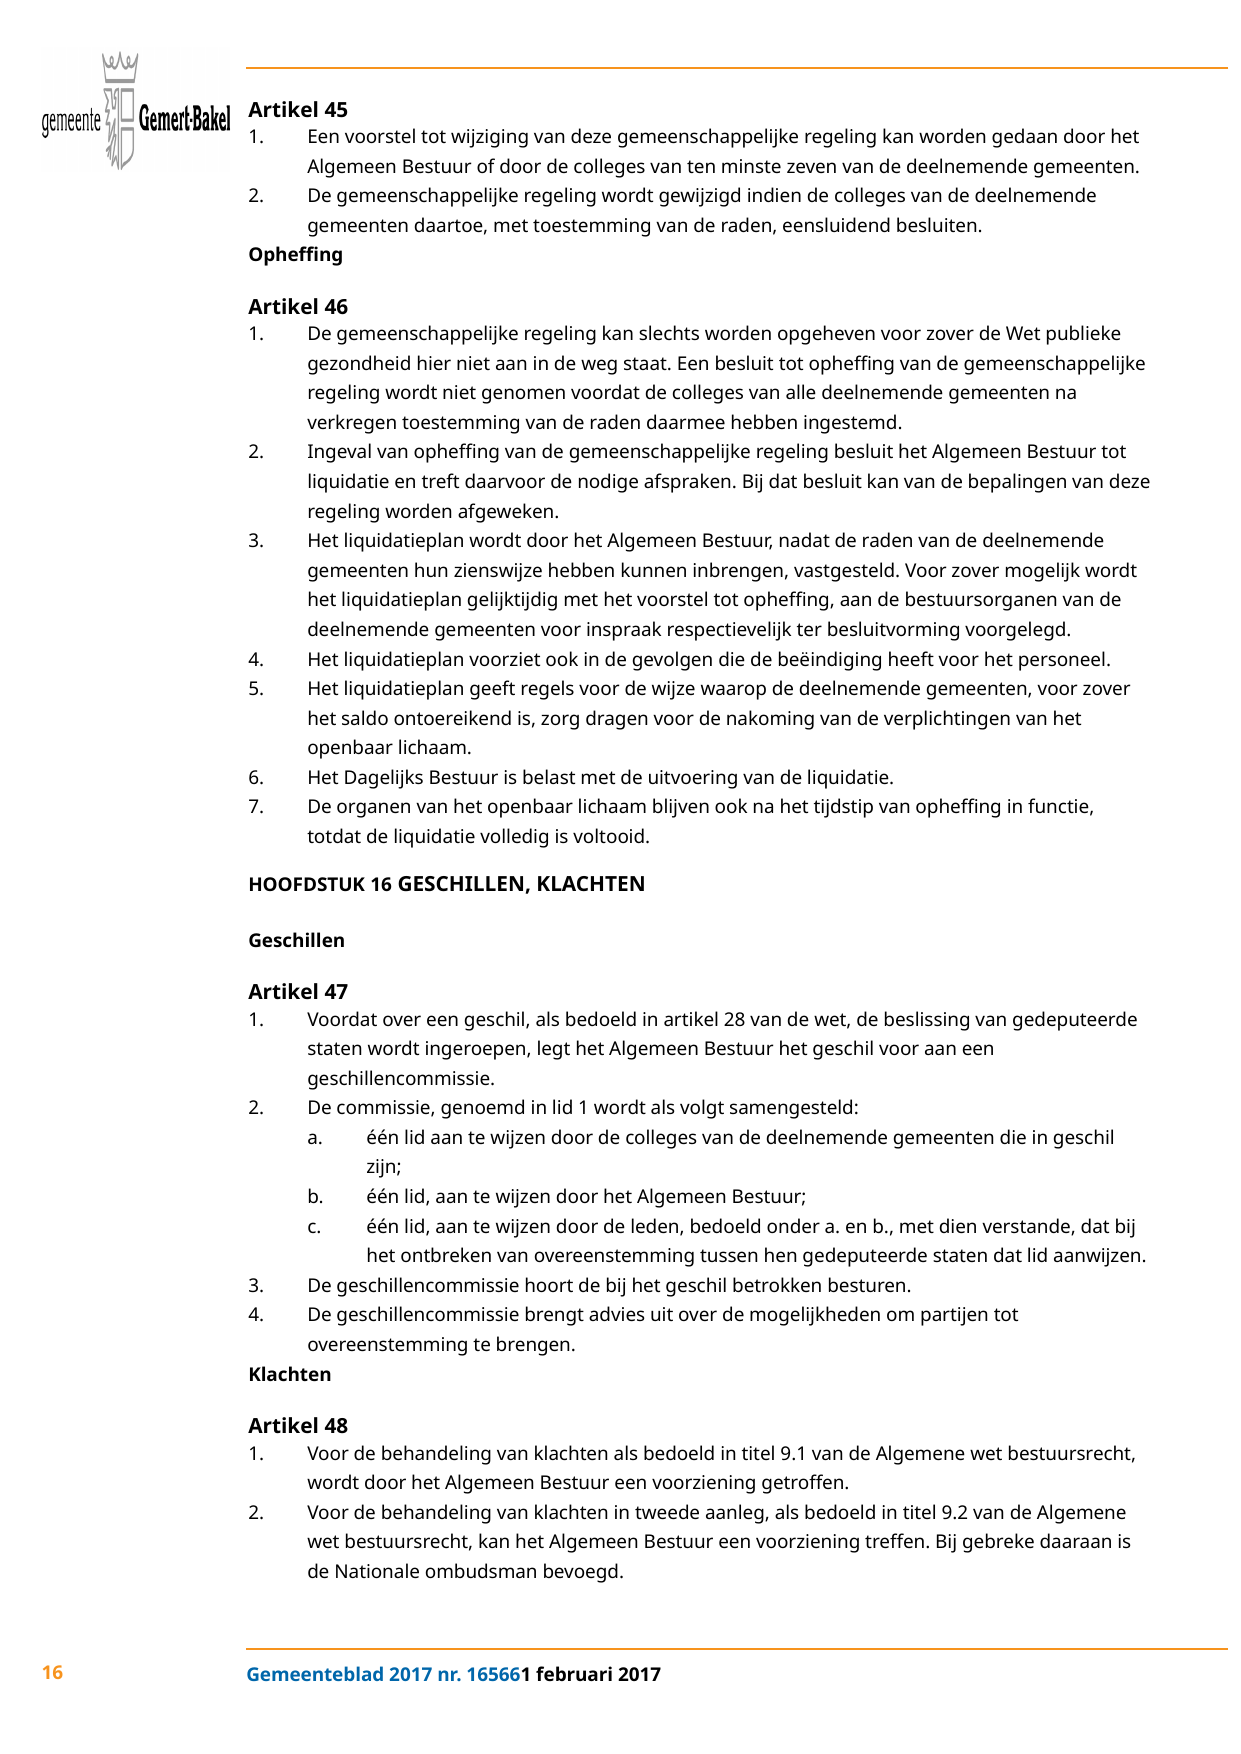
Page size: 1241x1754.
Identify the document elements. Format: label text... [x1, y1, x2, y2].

list De geschillencommissie brengt advies uit over de mogelijkheden om partijen tot overeenstemming te brengen. [248, 1302, 1152, 1357]
list één lid aan te wijzen door de colleges van de deelnemende gemeenten die in geschil zijn; [307, 1124, 1152, 1179]
list Ingeval van opheffing van de gemeenschappelijke regeling besluit het Algemeen Bestuur tot liquidatie en treft daarvoor de nodige afspraken. Bij dat besluit kan van de bepalingen van deze regeling worden afgeweken. [248, 439, 1152, 524]
text Artikel 45 [248, 95, 1152, 123]
list Het liquidatieplan geeft regels voor de wijze waarop de deelnemende gemeenten, voor zover het saldo ontoereikend is, zorg dragen voor de nakoming van de verplichtingen van het openbaar lichaam. [248, 675, 1152, 760]
list één lid, aan te wijzen door het Algemeen Bestuur; [307, 1183, 1152, 1209]
list De gemeenschappelijke regeling wordt gewijzigd indien de colleges van de deelnemende gemeenten daartoe, met toestemming van de raden, eensluidend besluiten. [248, 182, 1152, 238]
list De gemeenschappelijke regeling kan slechts worden opgeheven voor zover de Wet publieke gezondheid hier niet aan in de weg staat. Een besluit tot opheffing van de gemeenschappelijke regeling wordt niet genomen voordat de colleges van alle deelnemende gemeenten na verkregen toestemming van de raden daarmee hebben ingestemd. [248, 320, 1152, 435]
list Het Dagelijks Bestuur is belast met de uitvoering van de liquidatie. [248, 764, 1152, 790]
picture [41, 47, 231, 172]
list De organen van het openbaar lichaam blijven ook na het tijdstip van opheffing in functie, totdat de liquidatie volledig is voltooid. [248, 794, 1152, 849]
list Voordat over een geschil, als bedoeld in artikel 28 van de wet, de beslissing van gedeputeerde staten wordt ingeroepen, legt het Algemeen Bestuur het geschil voor aan een geschillencommissie. [248, 1006, 1152, 1091]
text Geschillen [248, 927, 1152, 953]
list Voor de behandeling van klachten als bedoeld in titel 9.1 van de Algemene wet bestuursrecht, wordt door het Algemeen Bestuur een voorziening getroffen. [248, 1440, 1152, 1495]
list Het liquidatieplan voorziet ook in de gevolgen die de beëindiging heeft voor het personeel. [248, 646, 1152, 672]
text Klachten [248, 1361, 1152, 1387]
text Artikel 47 [248, 977, 1152, 1006]
list De geschillencommissie hoort de bij het geschil betrokken besturen. [248, 1272, 1152, 1298]
list Het liquidatieplan wordt door het Algemeen Bestuur, nadat de raden van de deelnemende gemeenten hun zienswijze hebben kunnen inbrengen, vastgesteld. Voor zover mogelijk wordt het liquidatieplan gelijktijdig met het voorstel tot opheffing, aan de bestuursorganen van de deelnemende gemeenten voor inspraak respectievelijk ter besluitvorming voorgelegd. [248, 527, 1152, 642]
list Een voorstel tot wijziging van deze gemeenschappelijke regeling kan worden gedaan door het Algemeen Bestuur of door de colleges van ten minste zeven van de deelnemende gemeenten. [248, 123, 1152, 178]
text Opheffing [248, 242, 1152, 267]
list één lid, aan te wijzen door de leden, bedoeld onder a. en b., met dien verstande, dat bij het ontbreken van overeenstemming tussen hen gedeputeerde staten dat lid aanwijzen. [307, 1213, 1152, 1268]
list Voor de behandeling van klachten in tweede aanleg, als bedoeld in titel 9.2 van de Algemene wet bestuursrecht, kan het Algemeen Bestuur een voorziening treffen. Bij gebreke daaraan is de Nationale ombudsman bevoegd. [248, 1499, 1152, 1584]
text Artikel 48 [248, 1411, 1152, 1440]
text HOOFDSTUK 16 GESCHILLEN, KLACHTEN [248, 869, 1152, 897]
list De commissie, genoemd in lid 1 wordt als volgt samengesteld: [248, 1094, 1152, 1120]
text Artikel 46 [248, 292, 1152, 320]
